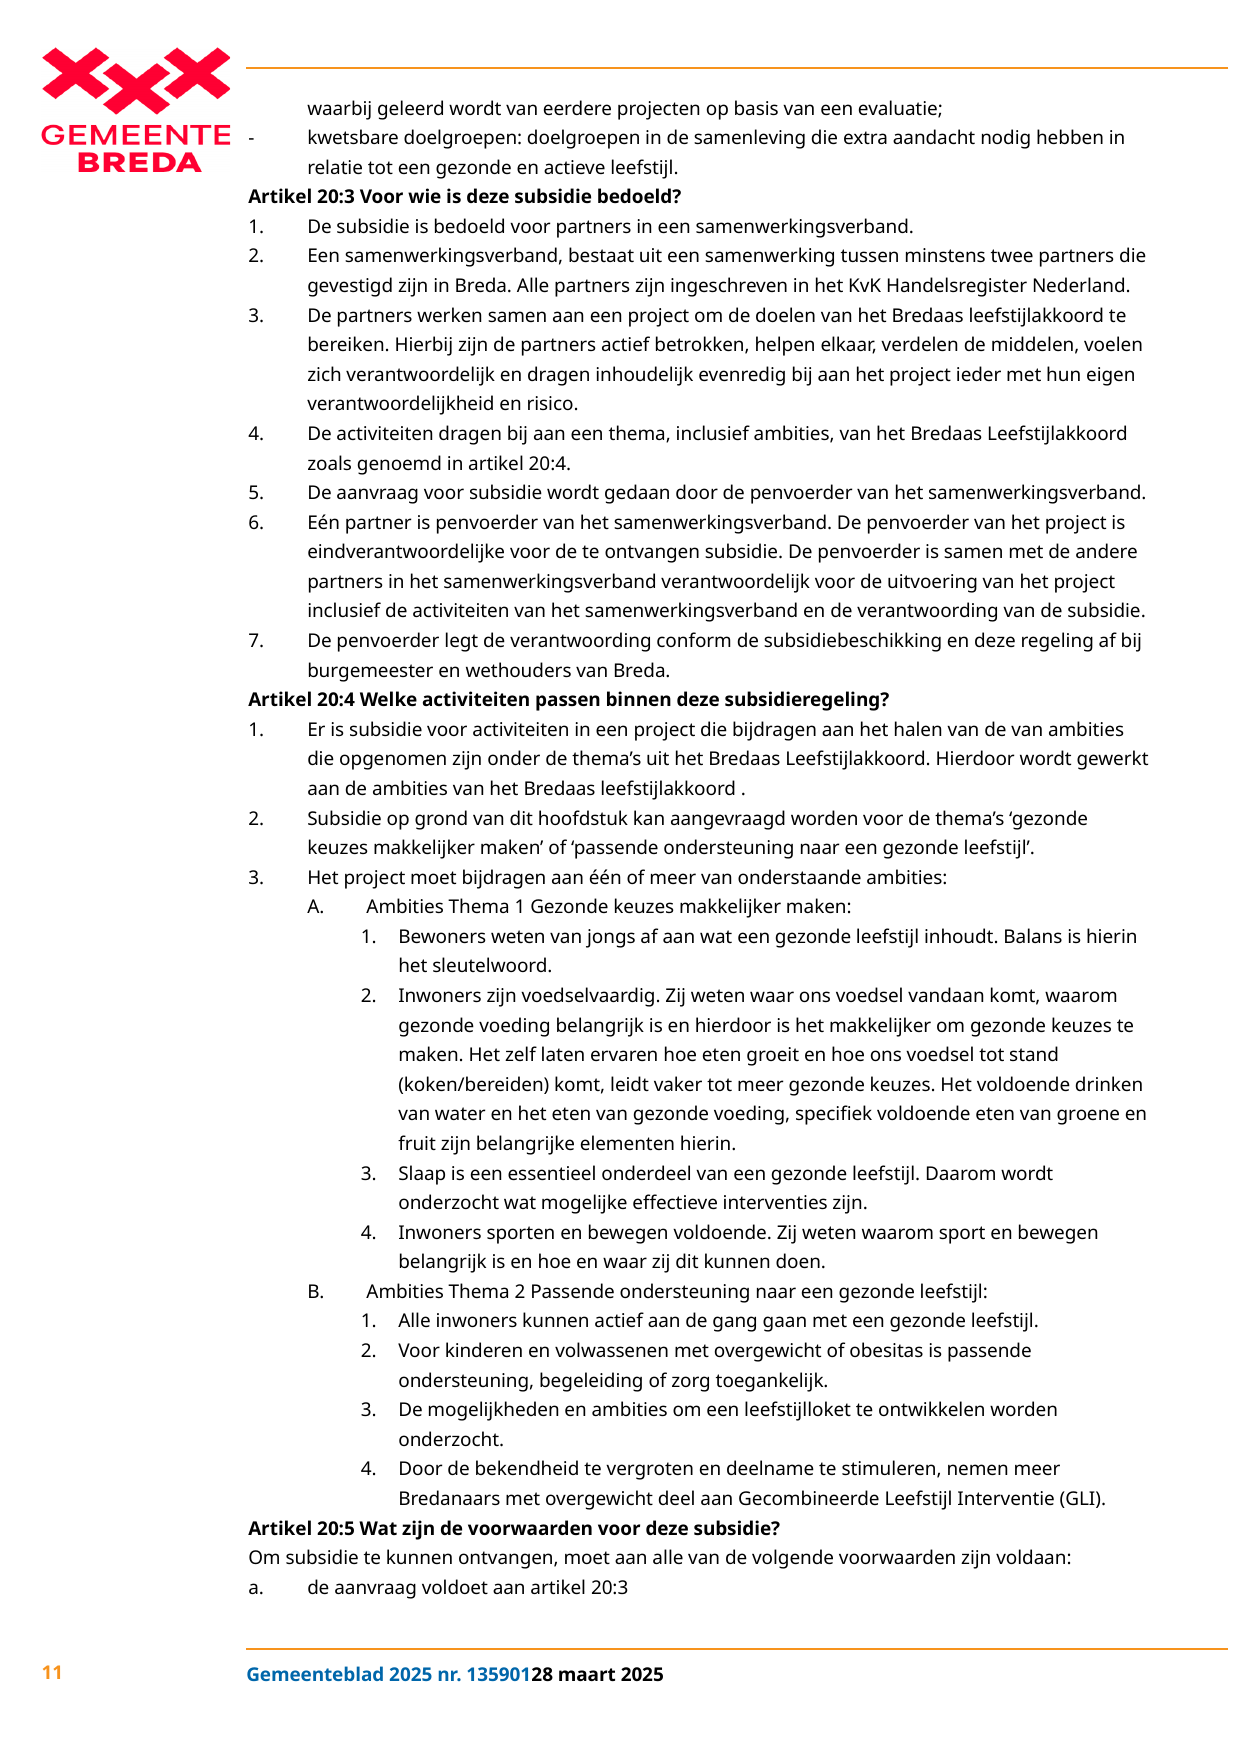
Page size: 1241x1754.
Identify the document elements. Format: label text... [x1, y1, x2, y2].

list Een samenwerkingsverband, bestaat uit een samenwerking tussen minstens twee partners die gevestigd zijn in Breda. Alle partners zijn ingeschreven in het KvK Handelsregister Nederland. [248, 243, 1152, 298]
list De mogelijkheden en ambities om een leefstijlloket te ontwikkelen worden onderzocht. [361, 1396, 1152, 1452]
list kwetsbare doelgroepen: doelgroepen in de samenleving die extra aandacht nodig hebben in relatie tot een gezonde en actieve leefstijl. [248, 124, 1152, 180]
list Alle inwoners kunnen actief aan de gang gaan met een gezonde leefstijl. [361, 1308, 1152, 1333]
list Het project moet bijdragen aan één of meer van onderstaande ambities: [248, 864, 1152, 890]
list Door de bekendheid te vergroten en deelname te stimuleren, nemen meer Bredanaars met overgewicht deel aan Gecombineerde Leefstijl Interventie (GLI). [361, 1456, 1152, 1511]
list de aanvraag voldoet aan artikel 20:3 [248, 1574, 1152, 1600]
text Om subsidie te kunnen ontvangen, moet aan alle van de volgende voorwaarden zijn voldaan: [248, 1544, 1152, 1570]
list Er is subsidie voor activiteiten in een project die bijdragen aan het halen van de van ambities die opgenomen zijn onder de thema’s uit het Bredaas Leefstijlakkoord. Hierdoor wordt gewerkt aan de ambities van het Bredaas leefstijlakkoord . [248, 716, 1152, 801]
list De subsidie is bedoeld voor partners in een samenwerkingsverband. [248, 213, 1152, 239]
list Voor kinderen en volwassenen met overgewicht of obesitas is passende ondersteuning, begeleiding of zorg toegankelijk. [361, 1337, 1152, 1393]
list waarbij geleerd wordt van eerdere projecten op basis van een evaluatie; [248, 95, 1152, 121]
list Inwoners sporten en bewegen voldoende. Zij weten waarom sport en bewegen belangrijk is en hoe en waar zij dit kunnen doen. [361, 1219, 1152, 1274]
list De penvoerder legt de verantwoording conform de subsidiebeschikking en deze regeling af bij burgemeester en wethouders van Breda. [248, 627, 1152, 683]
text Artikel 20:5 Wat zijn de voorwaarden voor deze subsidie? [248, 1515, 1152, 1541]
text Artikel 20:4 Welke activiteiten passen binnen deze subsidieregeling? [248, 686, 1152, 712]
list De activiteiten dragen bij aan een thema, inclusief ambities, van het Bredaas Leefstijlakkoord zoals genoemd in artikel 20:4. [248, 420, 1152, 476]
list Ambities Thema 2 Passende ondersteuning naar een gezonde leefstijl: [307, 1278, 1152, 1304]
list De partners werken samen aan een project om de doelen van het Bredaas leefstijlakkoord te bereiken. Hierbij zijn de partners actief betrokken, helpen elkaar, verdelen de middelen, voelen zich verantwoordelijk en dragen inhoudelijk evenredig bij aan het project ieder met hun eigen verantwoordelijkheid en risico. [248, 302, 1152, 416]
text Artikel 20:3 Voor wie is deze subsidie bedoeld? [248, 183, 1152, 209]
list De aanvraag voor subsidie wordt gedaan door de penvoerder van het samenwerkingsverband. [248, 479, 1152, 505]
picture [41, 47, 231, 172]
list Inwoners zijn voedselvaardig. Zij weten waar ons voedsel vandaan komt, waarom gezonde voeding belangrijk is en hierdoor is het makkelijker om gezonde keuzes te maken. Het zelf laten ervaren hoe eten groeit en hoe ons voedsel tot stand (koken/bereiden) komt, leidt vaker tot meer gezonde keuzes. Het voldoende drinken van water en het eten van gezonde voeding, specifiek voldoende eten van groene en fruit zijn belangrijke elementen hierin. [361, 982, 1152, 1156]
list Bewoners weten van jongs af aan wat een gezonde leefstijl inhoudt. Balans is hierin het sleutelwoord. [361, 923, 1152, 978]
list Ambities Thema 1 Gezonde keuzes makkelijker maken: [307, 893, 1152, 919]
list Subsidie op grond van dit hoofdstuk kan aangevraagd worden voor de thema’s ‘gezonde keuzes makkelijker maken’ of ‘passende ondersteuning naar een gezonde leefstijl’. [248, 805, 1152, 860]
list Slaap is een essentieel onderdeel van een gezonde leefstijl. Daarom wordt onderzocht wat mogelijke effectieve interventies zijn. [361, 1160, 1152, 1215]
list Eén partner is penvoerder van het samenwerkingsverband. De penvoerder van het project is eindverantwoordelijke voor de te ontvangen subsidie. De penvoerder is samen met de andere partners in het samenwerkingsverband verantwoordelijk voor de uitvoering van het project inclusief de activiteiten van het samenwerkingsverband en de verantwoording van de subsidie. [248, 509, 1152, 623]
